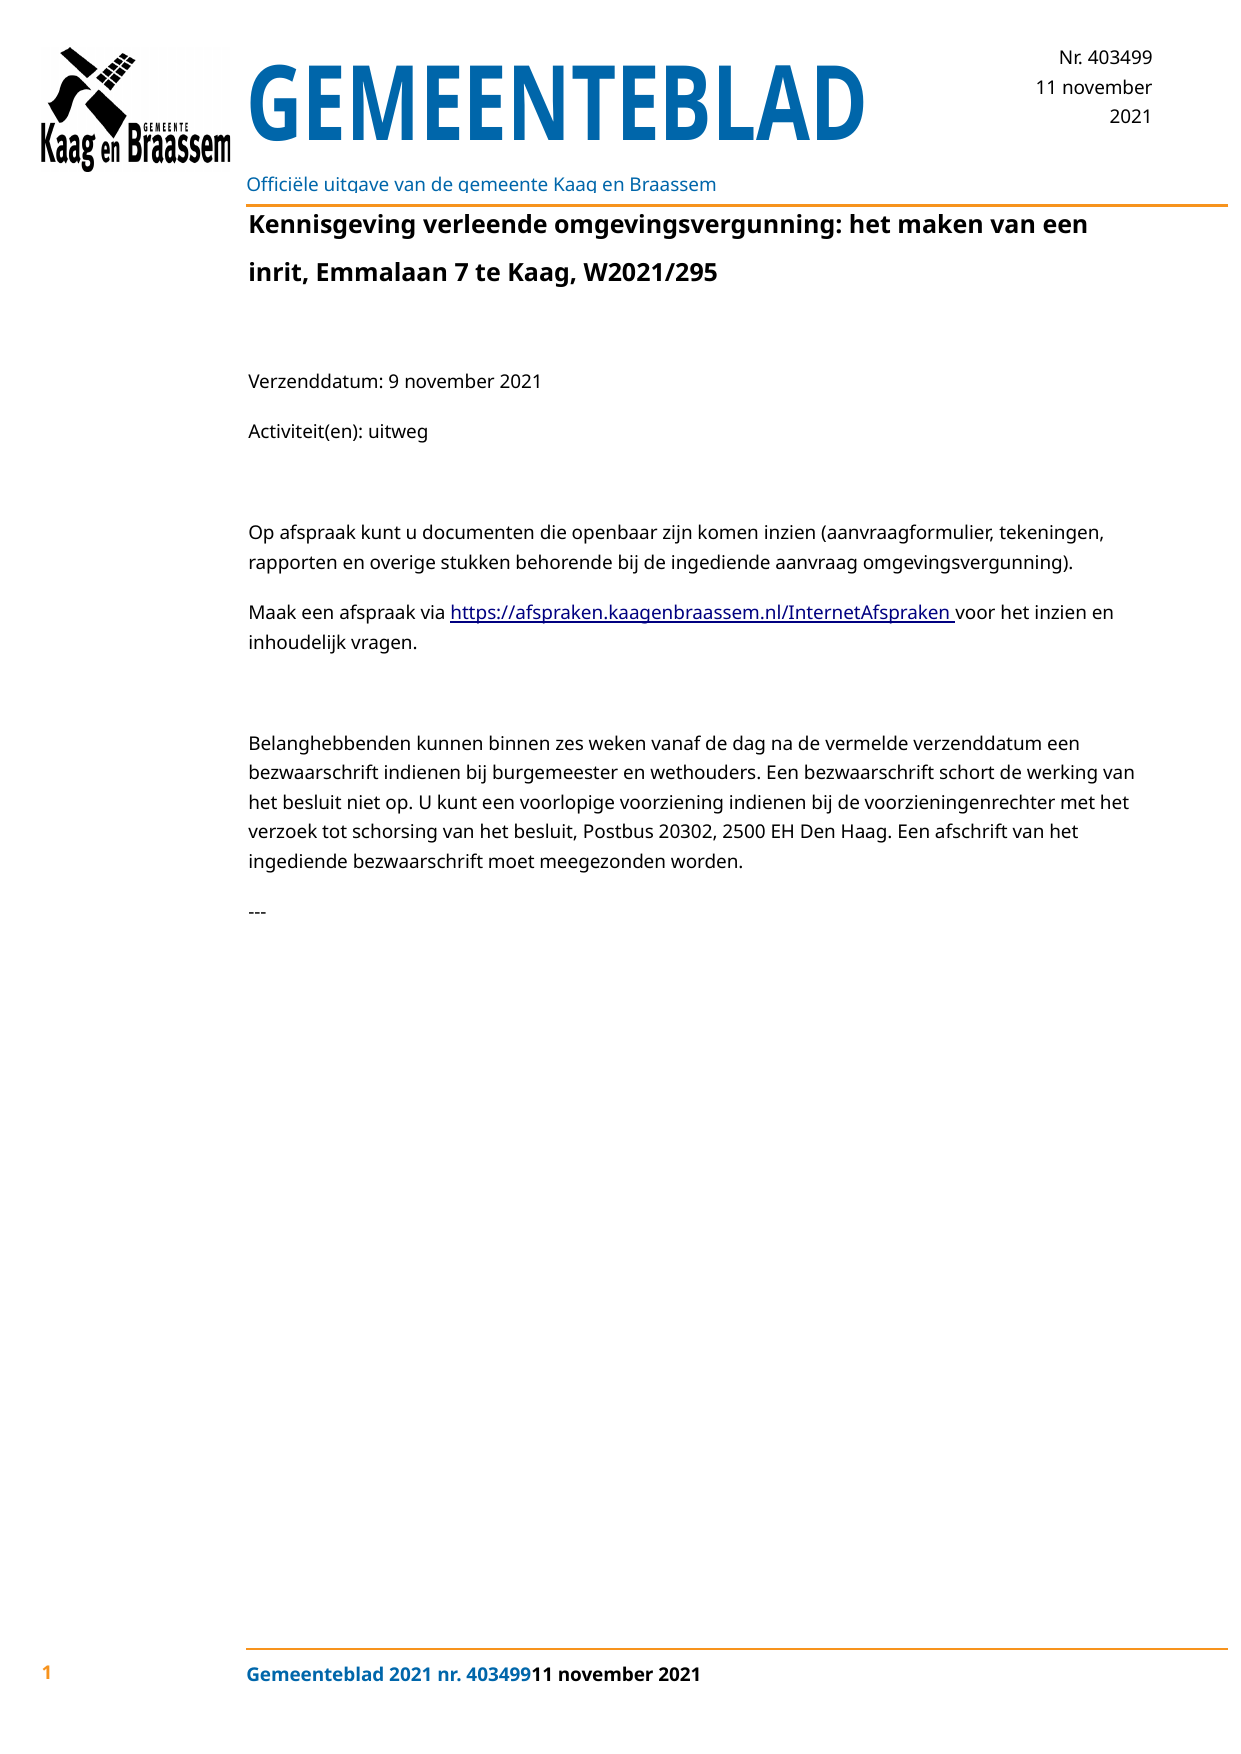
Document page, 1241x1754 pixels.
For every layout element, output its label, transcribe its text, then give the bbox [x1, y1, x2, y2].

text Verzenddatum: 9 november 2021 [248, 368, 1152, 394]
text Op afspraak kunt u documenten die openbaar zijn komen inzien (aanvraagformulier, tekeningen, rapporten en overige stukken behorende bij de ingediende aanvraag omgevingsvergunning). [248, 519, 1152, 575]
text --- [248, 899, 1152, 924]
text Kennisgeving verleende omgevingsvergunning: het maken van een inrit, Emmalaan 7 te Kaag, W2021/295 [248, 207, 1152, 288]
text Activiteit(en): uitweg [248, 419, 1152, 444]
picture [41, 47, 231, 172]
text Maak een afspraak via https://afspraken.kaagenbraassem.nl/InternetAfspraken voor het inzien en inhoudelijk vragen. [248, 599, 1152, 655]
text Belanghebbenden kunnen binnen zes weken vanaf de dag na de vermelde verzenddatum een bezwaarschrift indienen bij burgemeester en wethouders. Een bezwaarschrift schort de werking van het besluit niet op. U kunt een voorlopige voorziening indienen bij de voorzieningenrechter met het verzoek tot schorsing van het besluit, Postbus 20302, 2500 EH Den Haag. Een afschrift van het ingediende bezwaarschrift moet meegezonden worden. [248, 730, 1152, 874]
